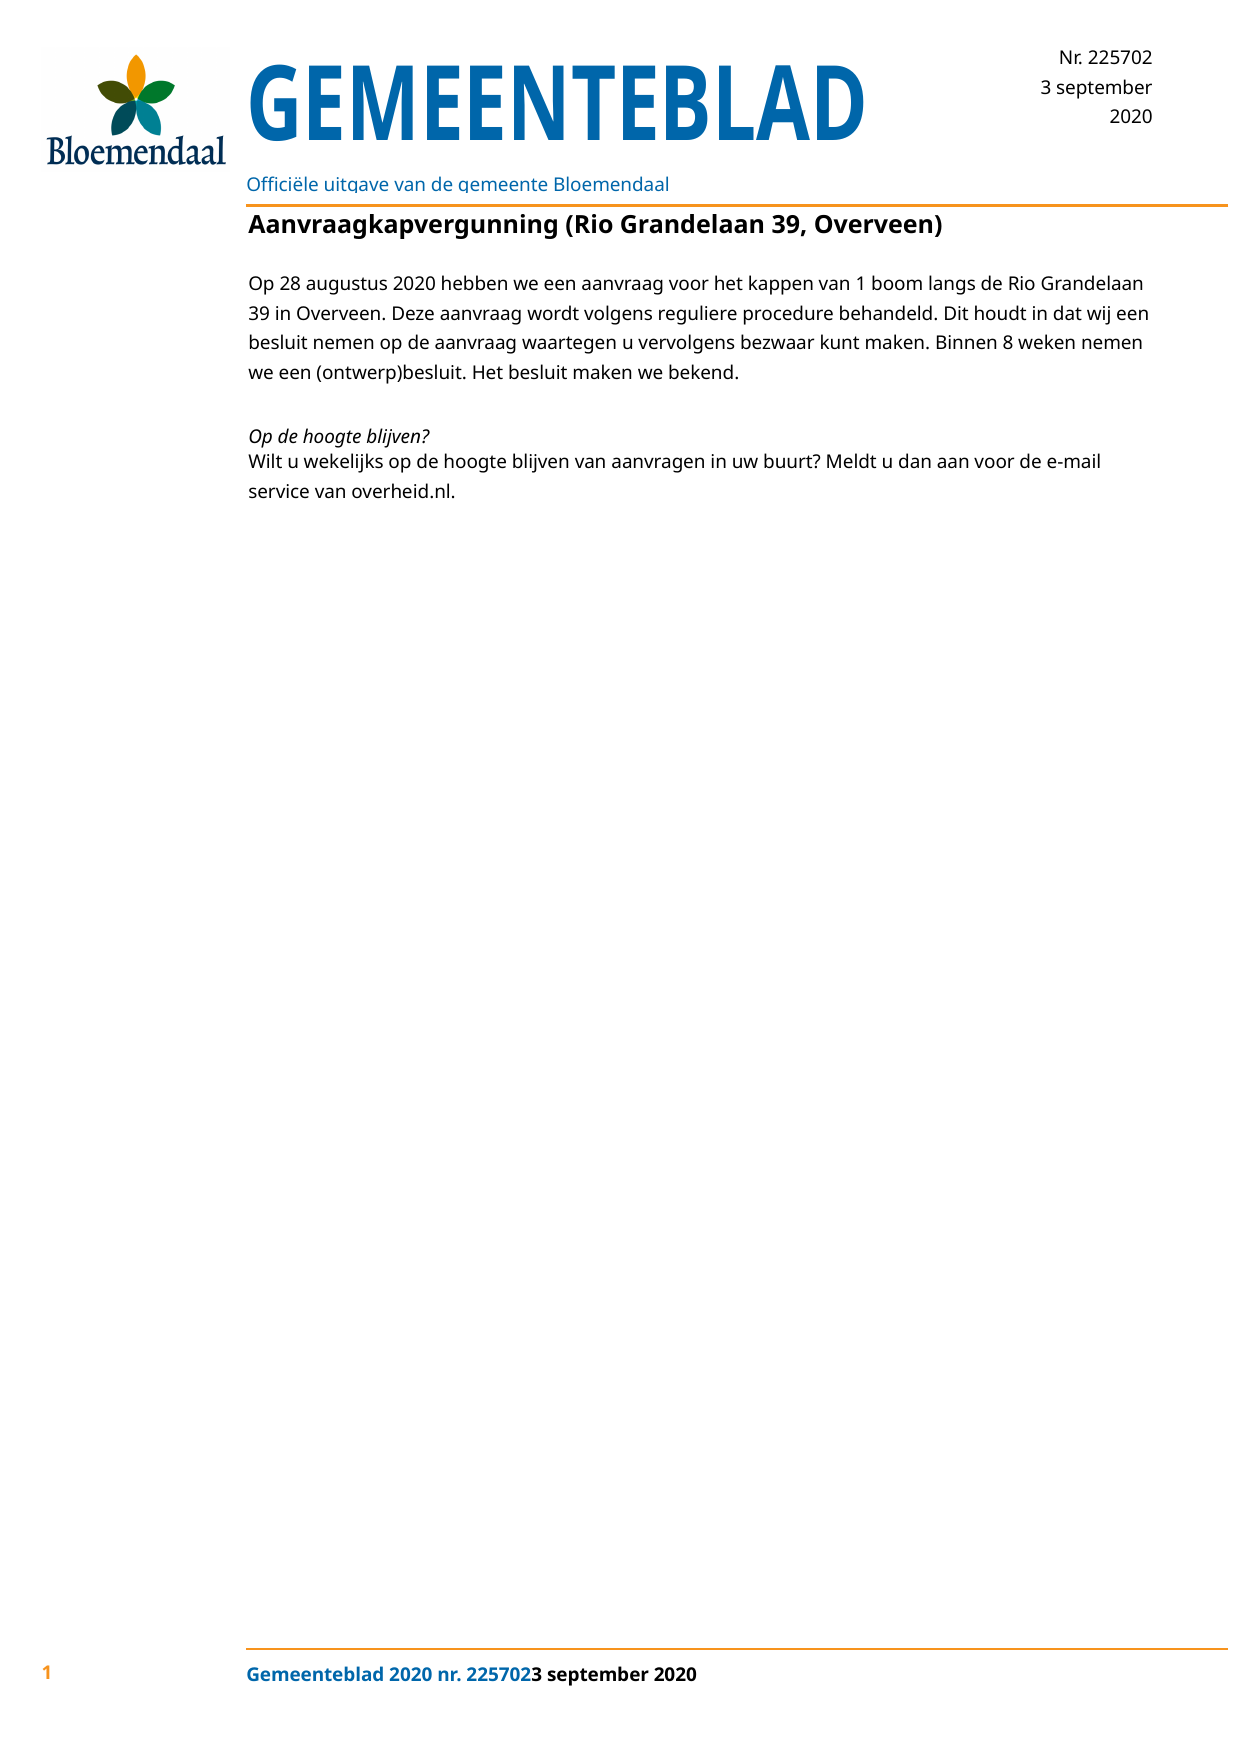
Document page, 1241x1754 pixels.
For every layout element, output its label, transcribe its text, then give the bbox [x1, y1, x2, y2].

text Op 28 augustus 2020 hebben we een aanvraag voor het kappen van 1 boom langs de Rio Grandelaan 39 in Overveen. Deze aanvraag wordt volgens reguliere procedure behandeld. Dit houdt in dat wij een besluit nemen op de aanvraag waartegen u vervolgens bezwaar kunt maken. Binnen 8 weken nemen we een (ontwerp)besluit. Het besluit maken we bekend. [248, 270, 1152, 385]
text Aanvraagkapvergunning (Rio Grandelaan 39, Overveen) [248, 207, 1152, 241]
text Wilt u wekelijks op de hoogte blijven van aanvragen in uw buurt? Meldt u dan aan voor de e-mail service van overheid.nl. [248, 449, 1152, 504]
text Op de hoogte blijven? [248, 423, 1152, 449]
picture [41, 47, 231, 172]
